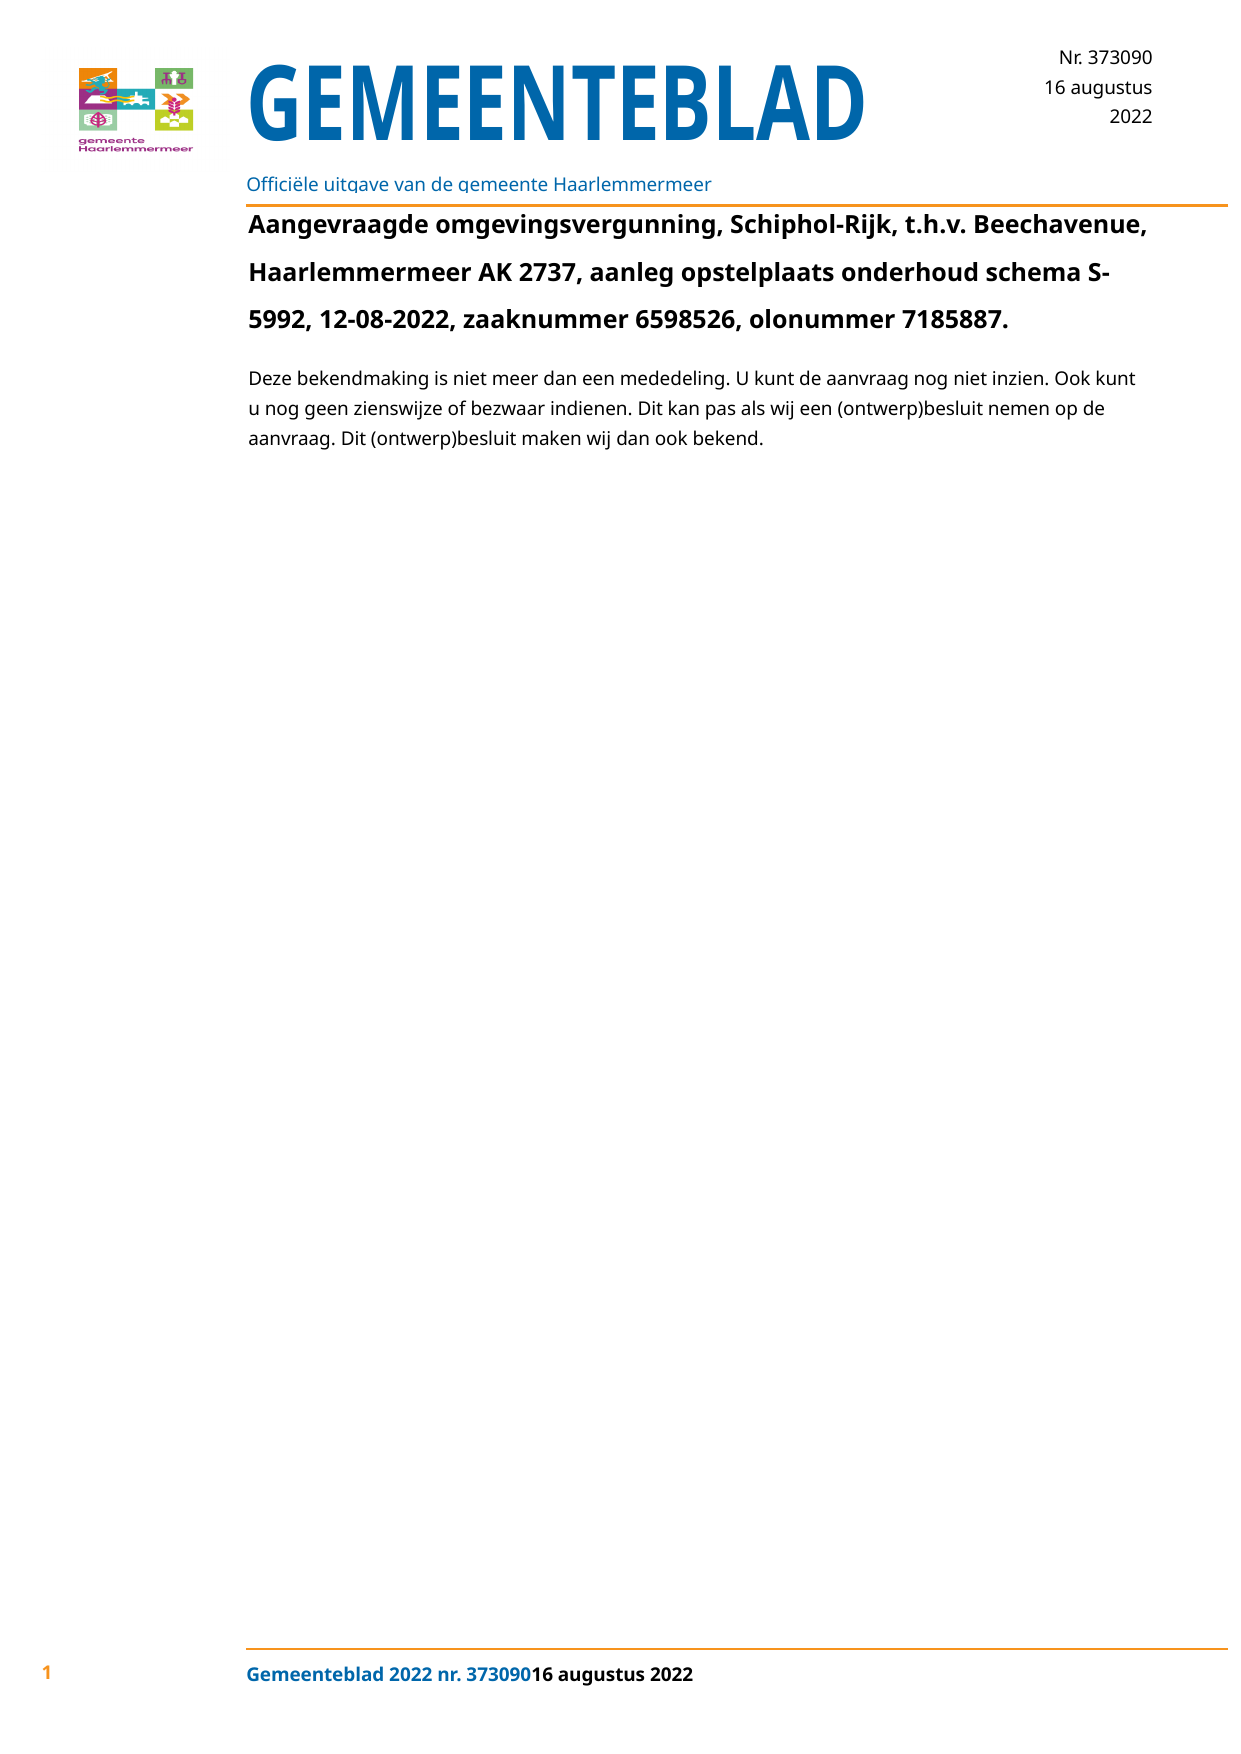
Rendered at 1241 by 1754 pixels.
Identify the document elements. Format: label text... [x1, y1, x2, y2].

text Aangevraagde omgevingsvergunning, Schiphol-Rijk, t.h.v. Beechavenue, Haarlemmermeer AK 2737, aanleg opstelplaats onderhoud schema S-5992, 12-08-2022, zaaknummer 6598526, olonummer 7185887. [248, 207, 1152, 336]
picture [41, 47, 231, 172]
text Deze bekendmaking is niet meer dan een mededeling. U kunt de aanvraag nog niet inzien. Ook kunt u nog geen zienswijze of bezwaar indienen. Dit kan pas als wij een (ontwerp)besluit nemen op de aanvraag. Dit (ontwerp)besluit maken wij dan ook bekend. [248, 366, 1152, 450]
